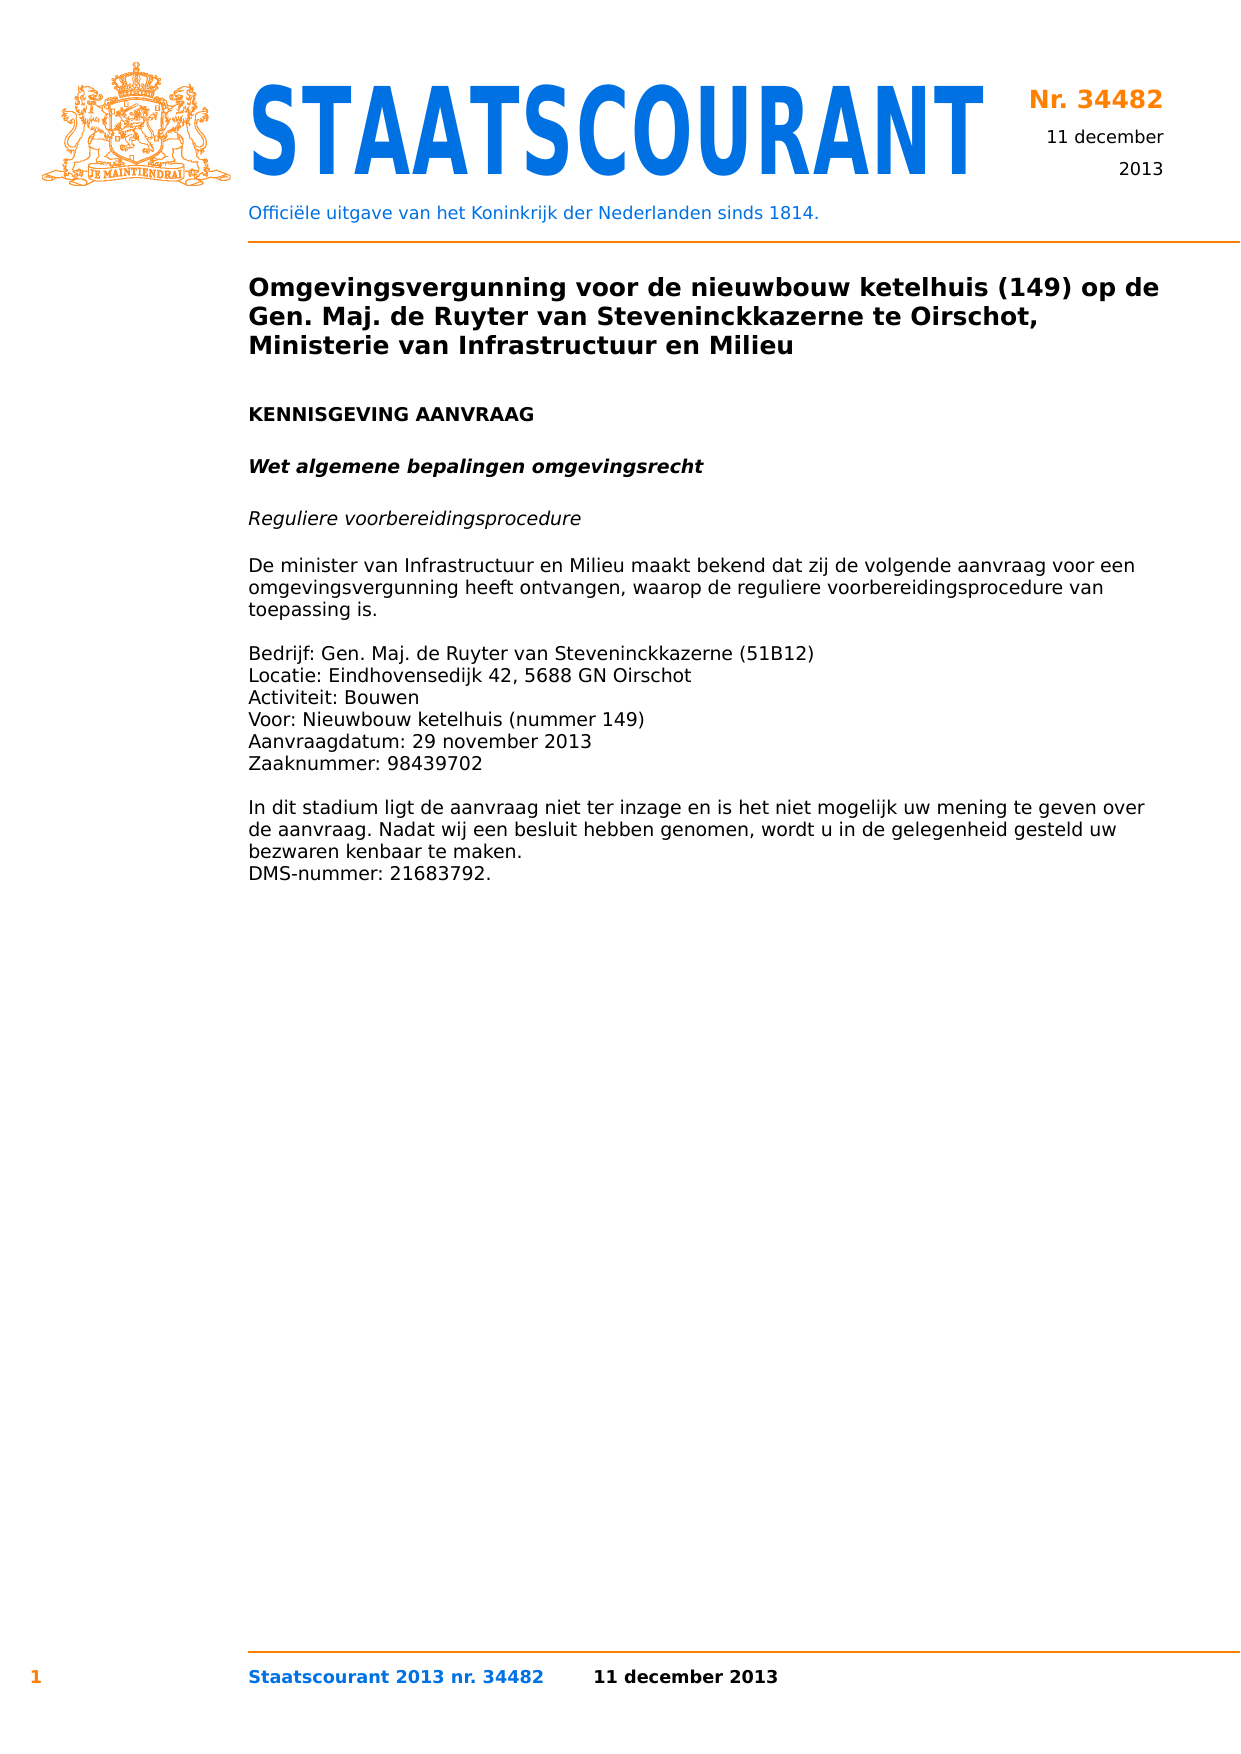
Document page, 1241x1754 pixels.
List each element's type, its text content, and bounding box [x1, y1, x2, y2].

table_header Nr. 34482 [998, 62, 1240, 121]
text De minister van Infrastructuur en Milieu maakt bekend dat zij de volgende aanvraag voor een omgevingsvergunning heeft ontvangen, waarop de reguliere voorbereidingsprocedure van toepassing is. [248, 555, 1163, 621]
table_header [25, 62, 248, 241]
table_cell Officiële uitgave van het Koninkrijk der Nederlanden sinds 1814. [248, 203, 1240, 241]
text Zaaknummer: 98439702 [248, 753, 1163, 775]
table_cell 2013 [998, 153, 1240, 203]
subtitle KENNISGEVING AANVRAAG [248, 404, 1163, 426]
subtitle Reguliere voorbereidingsprocedure [248, 508, 1163, 530]
text In dit stadium ligt de aanvraag niet ter inzage en is het niet mogelijk uw mening te geven over de aanvraag. Nadat wij een besluit hebben genomen, wordt u in de gelegenheid gesteld uw bezwaren kenbaar te maken. [248, 797, 1163, 863]
picture [41, 62, 231, 186]
text Bedrijf: Gen. Maj. de Ruyter van Steveninckkazerne (51B12) [248, 643, 1163, 665]
text Locatie: Eindhovensedijk 42, 5688 GN Oirschot [248, 665, 1163, 687]
subtitle Wet algemene bepalingen omgevingsrecht [248, 456, 1163, 478]
text Voor: Nieuwbouw ketelhuis (nummer 149) [248, 709, 1163, 731]
text Activiteit: Bouwen [248, 687, 1163, 709]
table_cell 11 december [998, 121, 1240, 153]
table_header STAATSCOURANT [248, 62, 998, 203]
text Aanvraagdatum: 29 november 2013 [248, 731, 1163, 753]
text DMS-nummer: 21683792. [248, 863, 1163, 885]
subtitle Omgevingsvergunning voor de nieuwbouw ketelhuis (149) op de Gen. Maj. de Ruyter van Steveninckkazerne te Oirschot, Ministerie van Infrastructuur en Milieu [248, 273, 1163, 361]
